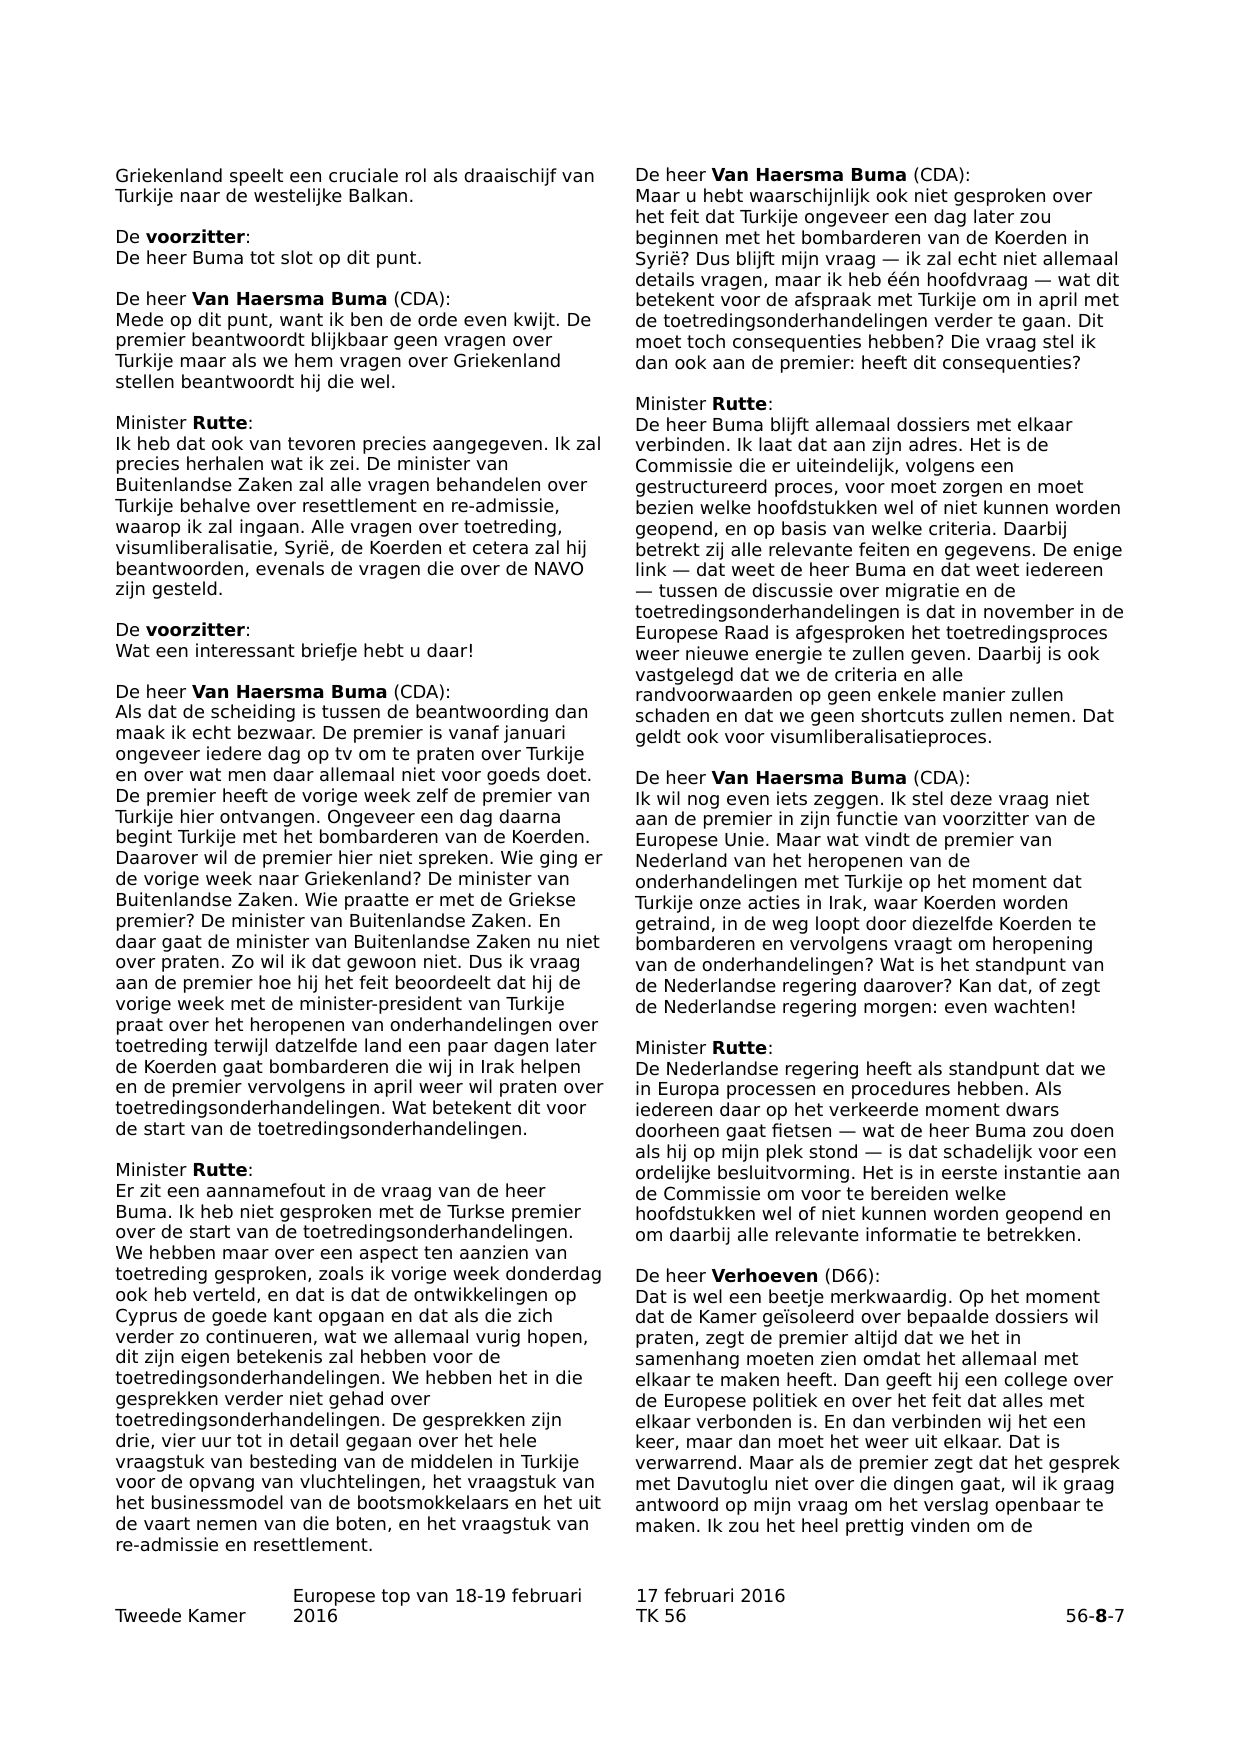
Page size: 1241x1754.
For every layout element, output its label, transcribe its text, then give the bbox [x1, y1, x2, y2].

text De heer Van Haersma Buma (CDA): [115, 288, 605, 309]
text Griekenland speelt een cruciale rol als draaischijf van Turkije naar de westelijke Balkan. [115, 165, 605, 207]
text De heer Buma tot slot op dit punt. [115, 248, 605, 268]
text De heer Van Haersma Buma (CDA): [635, 165, 1125, 186]
text Maar u hebt waarschijnlijk ook niet gesproken over het feit dat Turkije ongeveer een dag later zou beginnen met het bombarderen van de Koerden in Syrië? Dus blijft mijn vraag — ik zal echt niet allemaal details vragen, maar ik heb één hoofdvraag — wat dit betekent voor de afspraak met Turkije om in april met de toetredingsonderhandelingen verder te gaan. Dit moet toch consequenties hebben? Die vraag stel ik dan ook aan de premier: heeft dit consequenties? [635, 186, 1125, 373]
text Ik heb dat ook van tevoren precies aangegeven. Ik zal precies herhalen wat ik zei. De minister van Buitenlandse Zaken zal alle vragen behandelen over Turkije behalve over resettlement en re-admissie, waarop ik zal ingaan. Alle vragen over toetreding, visumliberalisatie, Syrië, de Koerden et cetera zal hij beantwoorden, evenals de vragen die over de NAVO zijn gesteld. [115, 433, 605, 600]
text Als dat de scheiding is tussen de beantwoording dan maak ik echt bezwaar. De premier is vanaf januari ongeveer iedere dag op tv om te praten over Turkije en over wat men daar allemaal niet voor goeds doet. De premier heeft de vorige week zelf de premier van Turkije hier ontvangen. Ongeveer een dag daarna begint Turkije met het bombarderen van de Koerden. Daarover wil de premier hier niet spreken. Wie ging er de vorige week naar Griekenland? De minister van Buitenlandse Zaken. Wie praatte er met de Griekse premier? De minister van Buitenlandse Zaken. En daar gaat de minister van Buitenlandse Zaken nu niet over praten. Zo wil ik dat gewoon niet. Dus ik vraag aan de premier hoe hij het feit beoordeelt dat hij de vorige week met de minister-president van Turkije praat over het heropenen van onderhandelingen over toetreding terwijl datzelfde land een paar dagen later de Koerden gaat bombarderen die wij in Irak helpen en de premier vervolgens in april weer wil praten over toetredingsonderhandelingen. Wat betekent dit voor de start van de toetredingsonderhandelingen. [115, 702, 605, 1140]
text De heer Verhoeven (D66): [635, 1266, 1125, 1286]
text Er zit een aannamefout in de vraag van de heer Buma. Ik heb niet gesproken met de Turkse premier over de start van de toetredingsonderhandelingen. We hebben maar over een aspect ten aanzien van toetreding gesproken, zoals ik vorige week donderdag ook heb verteld, en dat is dat de ontwikkelingen op Cyprus de goede kant opgaan en dat als die zich verder zo continueren, wat we allemaal vurig hopen, dit zijn eigen betekenis zal hebben voor de toetredingsonderhandelingen. We hebben het in die gesprekken verder niet gehad over toetredingsonderhandelingen. De gesprekken zijn drie, vier uur tot in detail gegaan over het hele vraagstuk van besteding van de middelen in Turkije voor de opvang van vluchtelingen, het vraagstuk van het businessmodel van de bootsmokkelaars en het uit de vaart nemen van die boten, en het vraagstuk van re-admissie en resettlement. [115, 1181, 605, 1556]
text Ik wil nog even iets zeggen. Ik stel deze vraag niet aan de premier in zijn functie van voorzitter van de Europese Unie. Maar wat vindt de premier van Nederland van het heropenen van de onderhandelingen met Turkije op het moment dat Turkije onze acties in Irak, waar Koerden worden getraind, in de weg loopt door diezelfde Koerden te bombarderen en vervolgens vraagt om heropening van de onderhandelingen? Wat is het standpunt van de Nederlandse regering daarover? Kan dat, of zegt de Nederlandse regering morgen: even wachten! [635, 788, 1125, 1017]
text Minister Rutte: [635, 393, 1125, 414]
text Minister Rutte: [115, 413, 605, 433]
text Minister Rutte: [115, 1160, 605, 1181]
text De Nederlandse regering heeft als standpunt dat we in Europa processen en procedures hebben. Als iedereen daar op het verkeerde moment dwars doorheen gaat fietsen — wat de heer Buma zou doen als hij op mijn plek stond — is dat schadelijk voor een ordelijke besluitvorming. Het is in eerste instantie aan de Commissie om voor te bereiden welke hoofdstukken wel of niet kunnen worden geopend en om daarbij alle relevante informatie te betrekken. [635, 1058, 1125, 1246]
text De voorzitter: [115, 227, 605, 248]
text De voorzitter: [115, 620, 605, 641]
text Minister Rutte: [635, 1037, 1125, 1058]
text Dat is wel een beetje merkwaardig. Op het moment dat de Kamer geïsoleerd over bepaalde dossiers wil praten, zegt de premier altijd dat we het in samenhang moeten zien omdat het allemaal met elkaar te maken heeft. Dan geeft hij een college over de Europese politiek en over het feit dat alles met elkaar verbonden is. En dan verbinden wij het een keer, maar dan moet het weer uit elkaar. Dat is verwarrend. Maar als de premier zegt dat het gesprek met Davutoglu niet over die dingen gaat, wil ik graag antwoord op mijn vraag om het verslag openbaar te maken. Ik zou het heel prettig vinden om de [635, 1286, 1125, 1536]
text Wat een interessant briefje hebt u daar! [115, 641, 605, 662]
text Mede op dit punt, want ik ben de orde even kwijt. De premier beantwoordt blijkbaar geen vragen over Turkije maar als we hem vragen over Griekenland stellen beantwoordt hij die wel. [115, 309, 605, 393]
text De heer Van Haersma Buma (CDA): [115, 682, 605, 702]
text De heer Van Haersma Buma (CDA): [635, 768, 1125, 788]
text De heer Buma blijft allemaal dossiers met elkaar verbinden. Ik laat dat aan zijn adres. Het is de Commissie die er uiteindelijk, volgens een gestructureerd proces, voor moet zorgen en moet bezien welke hoofdstukken wel of niet kunnen worden geopend, en op basis van welke criteria. Daarbij betrekt zij alle relevante feiten en gegevens. De enige link — dat weet de heer Buma en dat weet iedereen — tussen de discussie over migratie en de toetredingsonderhandelingen is dat in november in de Europese Raad is afgesproken het toetredingsproces weer nieuwe energie te zullen geven. Daarbij is ook vastgelegd dat we de criteria en alle randvoorwaarden op geen enkele manier zullen schaden en dat we geen shortcuts zullen nemen. Dat geldt ook voor visumliberalisatieproces. [635, 414, 1125, 748]
